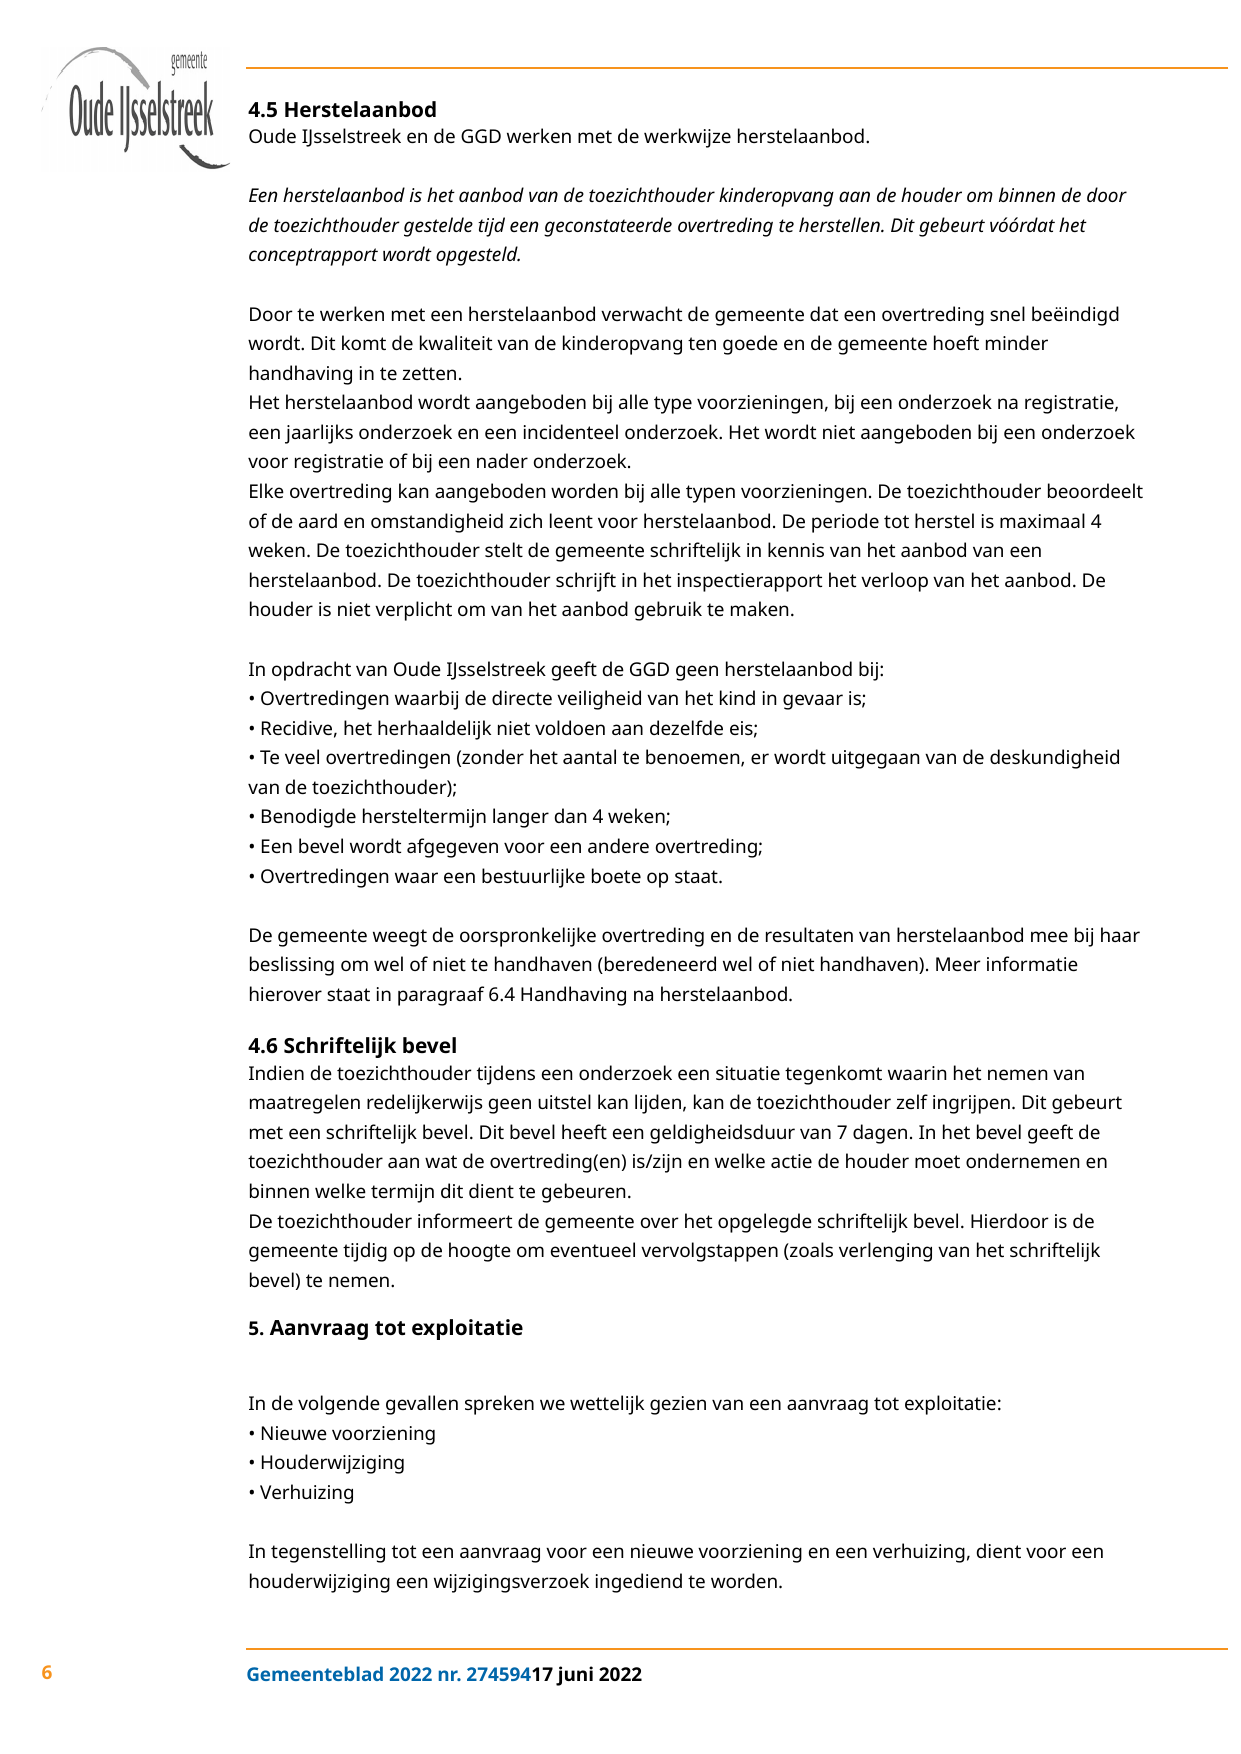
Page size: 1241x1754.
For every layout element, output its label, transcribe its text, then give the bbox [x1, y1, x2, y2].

text 4.5 Herstelaanbod [248, 95, 1152, 123]
text Indien de toezichthouder tijdens een onderzoek een situatie tegenkomt waarin het nemen van maatregelen redelijkerwijs geen uitstel kan lijden, kan de toezichthouder zelf ingrijpen. Dit gebeurt met een schriftelijk bevel. Dit bevel heeft een geldigheidsduur van 7 dagen. In het bevel geeft de toezichthouder aan wat de overtreding(en) is/zijn en welke actie de houder moet ondernemen en binnen welke termijn dit dient te gebeuren. [248, 1060, 1152, 1204]
text • Benodigde hersteltermijn langer dan 4 weken; [248, 804, 1152, 829]
text • Nieuwe voorziening [248, 1420, 1152, 1446]
text Door te werken met een herstelaanbod verwacht de gemeente dat een overtreding snel beëindigd wordt. Dit komt de kwaliteit van de kinderopvang ten goede en de gemeente hoeft minder handhaving in te zetten. [248, 301, 1152, 386]
text • Een bevel wordt afgegeven voor een andere overtreding; [248, 833, 1152, 859]
text 5. Aanvraag tot exploitatie [248, 1313, 1152, 1341]
picture [41, 47, 231, 172]
text In opdracht van Oude IJsselstreek geeft de GGD geen herstelaanbod bij: [248, 656, 1152, 681]
text Het herstelaanbod wordt aangeboden bij alle type voorzieningen, bij een onderzoek na registratie, een jaarlijks onderzoek en een incidenteel onderzoek. Het wordt niet aangeboden bij een onderzoek voor registratie of bij een nader onderzoek. [248, 389, 1152, 474]
text • Te veel overtredingen (zonder het aantal te benoemen, er wordt uitgegaan van de deskundigheid van de toezichthouder); [248, 744, 1152, 800]
text • Houderwijziging [248, 1449, 1152, 1475]
text • Verhuizing [248, 1479, 1152, 1505]
text Elke overtreding kan aangeboden worden bij alle typen voorzieningen. De toezichthouder beoordeelt of de aard en omstandigheid zich leent voor herstelaanbod. De periode tot herstel is maximaal 4 weken. De toezichthouder stelt de gemeente schriftelijk in kennis van het aanbod van een herstelaanbod. De toezichthouder schrijft in het inspectierapport het verloop van het aanbod. De houder is niet verplicht om van het aanbod gebruik te maken. [248, 478, 1152, 622]
text Oude IJsselstreek en de GGD werken met de werkwijze herstelaanbod. [248, 123, 1152, 149]
text • Overtredingen waarbij de directe veiligheid van het kind in gevaar is; [248, 685, 1152, 711]
text In de volgende gevallen spreken we wettelijk gezien van een aanvraag tot exploitatie: [248, 1390, 1152, 1416]
text De gemeente weegt de oorspronkelijke overtreding en de resultaten van herstelaanbod mee bij haar beslissing om wel of niet te handhaven (beredeneerd wel of niet handhaven). Meer informatie hierover staat in paragraaf 6.4 Handhaving na herstelaanbod. [248, 922, 1152, 1007]
text De toezichthouder informeert de gemeente over het opgelegde schriftelijk bevel. Hierdoor is de gemeente tijdig op de hoogte om eventueel vervolgstappen (zoals verlenging van het schriftelijk bevel) te nemen. [248, 1208, 1152, 1293]
text • Recidive, het herhaaldelijk niet voldoen aan dezelfde eis; [248, 715, 1152, 741]
text In tegenstelling tot een aanvraag voor een nieuwe voorziening en een verhuizing, dient voor een houderwijziging een wijzigingsverzoek ingediend te worden. [248, 1538, 1152, 1594]
text Een herstelaanbod is het aanbod van de toezichthouder kinderopvang aan de houder om binnen de door de toezichthouder gestelde tijd een geconstateerde overtreding te herstellen. Dit gebeurt vóórdat het conceptrapport wordt opgesteld. [248, 182, 1152, 267]
text 4.6 Schriftelijk bevel [248, 1032, 1152, 1060]
text • Overtredingen waar een bestuurlijke boete op staat. [248, 863, 1152, 888]
